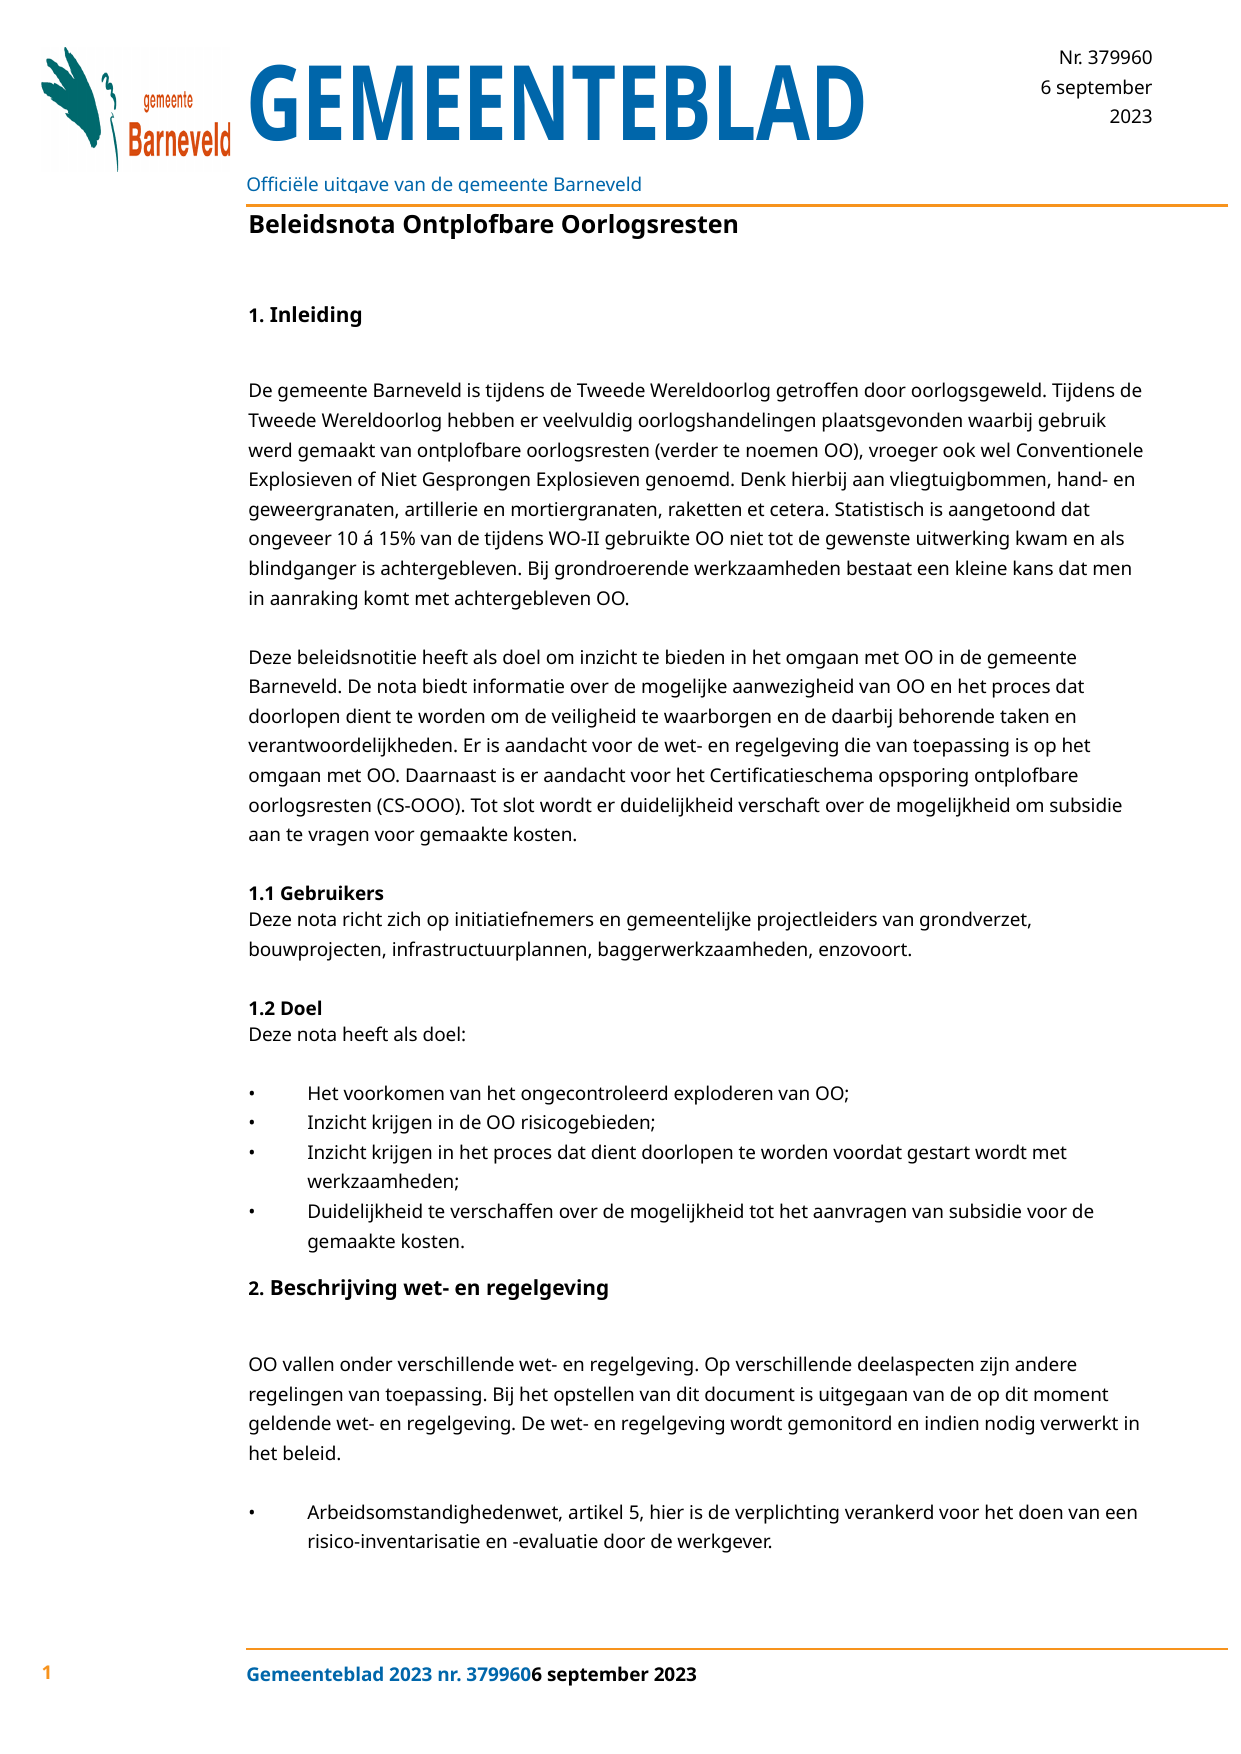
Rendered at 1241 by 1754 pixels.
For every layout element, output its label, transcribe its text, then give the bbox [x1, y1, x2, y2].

text 1.2 Doel [248, 995, 1152, 1021]
list Het voorkomen van het ongecontroleerd exploderen van OO; [248, 1080, 1152, 1106]
list Inzicht krijgen in de OO risicogebieden; [248, 1109, 1152, 1135]
text Deze nota richt zich op initiatiefnemers en gemeentelijke projectleiders van grondverzet, bouwprojecten, infrastructuurplannen, baggerwerkzaamheden, enzovoort. [248, 906, 1152, 962]
text 2. Beschrijving wet- en regelgeving [248, 1273, 1152, 1302]
text Beleidsnota Ontplofbare Oorlogsresten [248, 207, 1152, 241]
text OO vallen onder verschillende wet- en regelgeving. Op verschillende deelaspecten zijn andere regelingen van toepassing. Bij het opstellen van dit document is uitgegaan van de op dit moment geldende wet- en regelgeving. De wet- en regelgeving wordt gemonitord en indien nodig verwerkt in het beleid. [248, 1351, 1152, 1466]
list Duidelijkheid te verschaffen over de mogelijkheid tot het aanvragen van subsidie voor de gemaakte kosten. [248, 1198, 1152, 1253]
text Deze nota heeft als doel: [248, 1021, 1152, 1046]
list Arbeidsomstandighedenwet, artikel 5, hier is de verplichting verankerd voor het doen van een risico-inventarisatie en -evaluatie door de werkgever. [248, 1499, 1152, 1554]
text 1.1 Gebruikers [248, 881, 1152, 906]
text Deze beleidsnotitie heeft als doel om inzicht te bieden in het omgaan met OO in de gemeente Barneveld. De nota biedt informatie over de mogelijke aanwezigheid van OO en het proces dat doorlopen dient te worden om de veiligheid te waarborgen en de daarbij behorende taken en verantwoordelijkheden. Er is aandacht voor de wet- en regelgeving die van toepassing is op het omgaan met OO. Daarnaast is er aandacht voor het Certificatieschema opsporing ontplofbare oorlogsresten (CS-OOO). Tot slot wordt er duidelijkheid verschaft over de mogelijkheid om subsidie aan te vragen voor gemaakte kosten. [248, 644, 1152, 847]
picture [41, 47, 231, 172]
text De gemeente Barneveld is tijdens de Tweede Wereldoorlog getroffen door oorlogsgeweld. Tijdens de Tweede Wereldoorlog hebben er veelvuldig oorlogshandelingen plaatsgevonden waarbij gebruik werd gemaakt van ontplofbare oorlogsresten (verder te noemen OO), vroeger ook wel Conventionele Explosieven of Niet Gesprongen Explosieven genoemd. Denk hierbij aan vliegtuigbommen, hand- en geweergranaten, artillerie en mortiergranaten, raketten et cetera. Statistisch is aangetoond dat ongeveer 10 á 15% van de tijdens WO-II gebruikte OO niet tot de gewenste uitwerking kwam en als blindganger is achtergebleven. Bij grondroerende werkzaamheden bestaat een kleine kans dat men in aanraking komt met achtergebleven OO. [248, 378, 1152, 610]
text 1. Inleiding [248, 300, 1152, 328]
list Inzicht krijgen in het proces dat dient doorlopen te worden voordat gestart wordt met werkzaamheden; [248, 1139, 1152, 1194]
